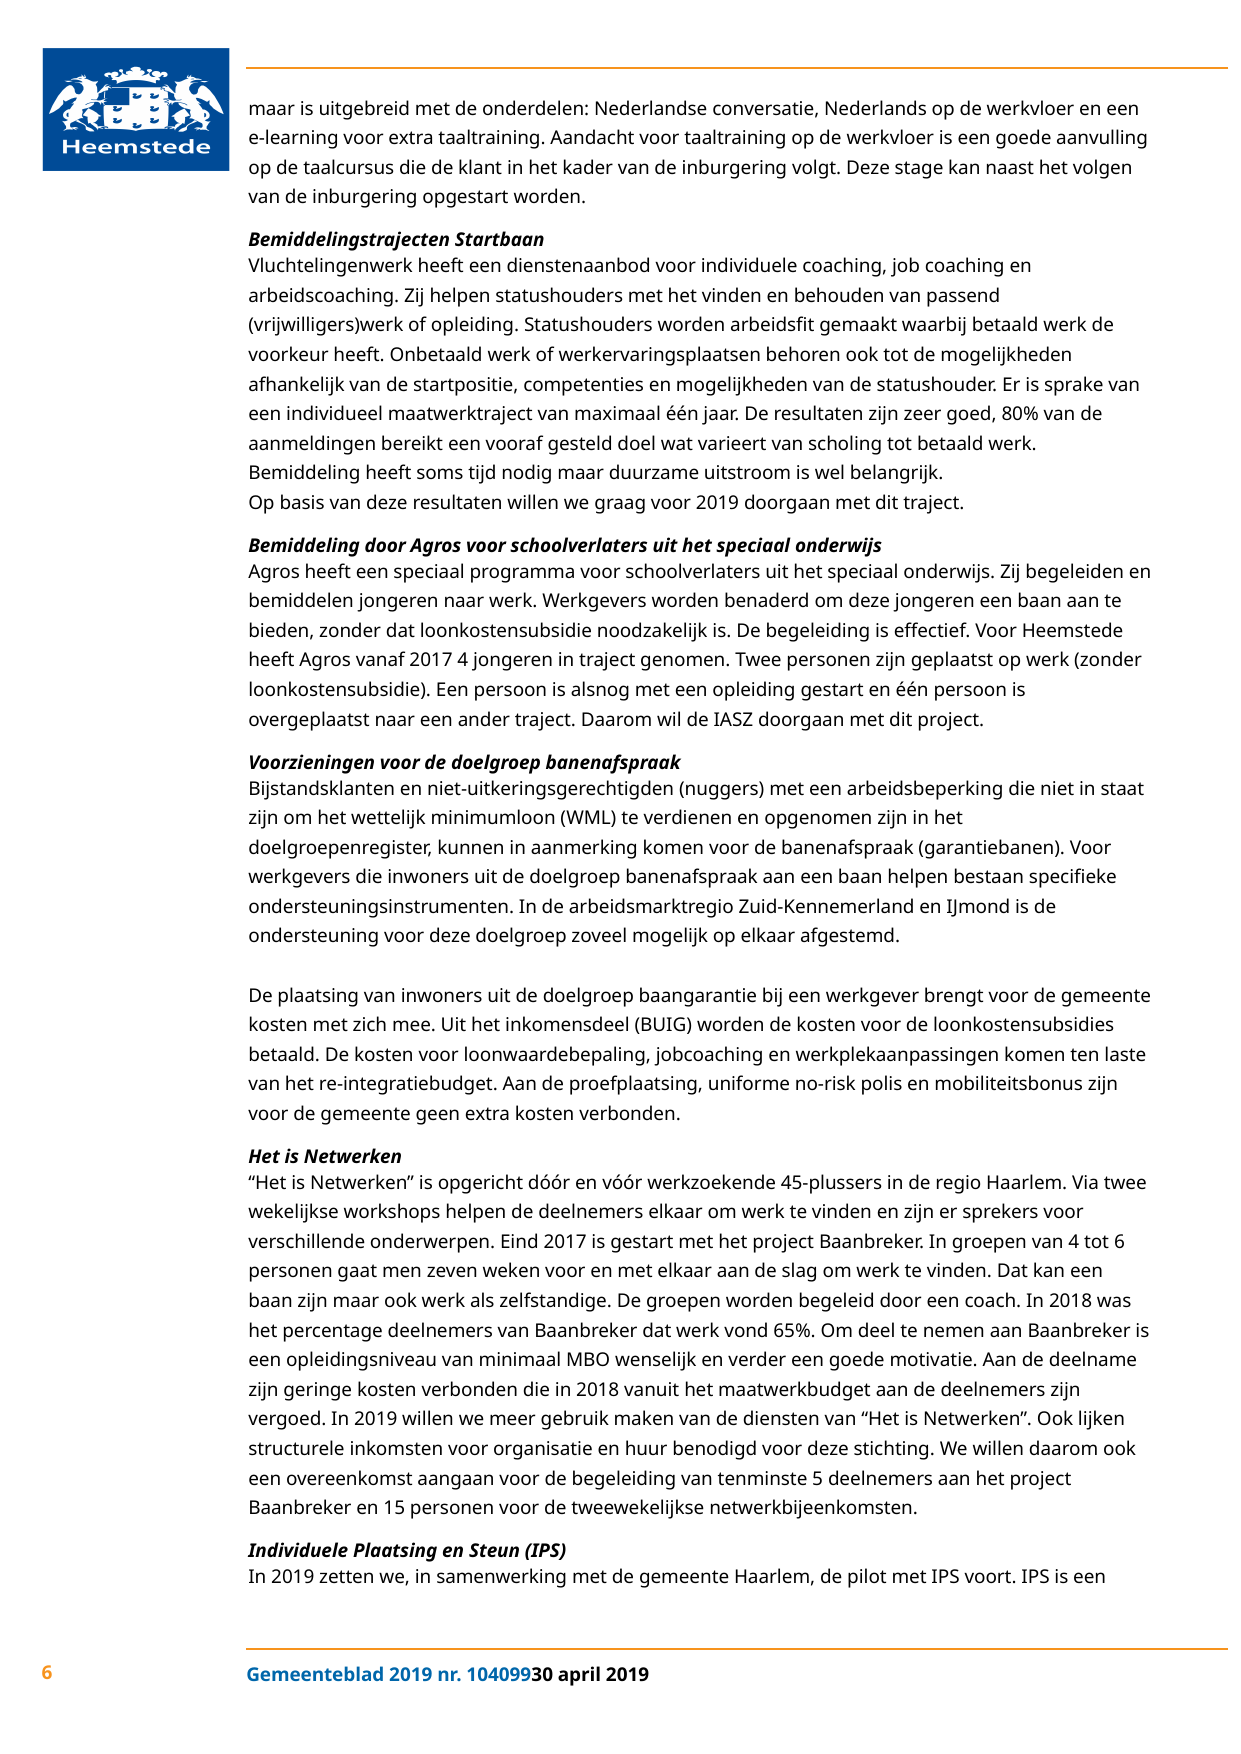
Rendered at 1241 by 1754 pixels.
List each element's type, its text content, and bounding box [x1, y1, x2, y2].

text Op basis van deze resultaten willen we graag voor 2019 doorgaan met dit traject. [248, 489, 1152, 515]
text Vluchtelingenwerk heeft een dienstenaanbod voor individuele coaching, job coaching en arbeidscoaching. Zij helpen statushouders met het vinden en behouden van passend (vrijwilligers)werk of opleiding. Statushouders worden arbeidsfit gemaakt waarbij betaald werk de voorkeur heeft. Onbetaald werk of werkervaringsplaatsen behoren ook tot de mogelijkheden afhankelijk van de startpositie, competenties en mogelijkheden van de statushouder. Er is sprake van een individueel maatwerktraject van maximaal één jaar. De resultaten zijn zeer goed, 80% van de aanmeldingen bereikt een vooraf gesteld doel wat varieert van scholing tot betaald werk. Bemiddeling heeft soms tijd nodig maar duurzame uitstroom is wel belangrijk. [248, 252, 1152, 485]
text Bemiddeling door Agros voor schoolverlaters uit het speciaal onderwijs [248, 532, 1152, 558]
text maar is uitgebreid met de onderdelen: Nederlandse conversatie, Nederlands op de werkvloer en een e-learning voor extra taaltraining. Aandacht voor taaltraining op de werkvloer is een goede aanvulling op de taalcursus die de klant in het kader van de inburgering volgt. Deze stage kan naast het volgen van de inburgering opgestart worden. [248, 95, 1152, 209]
text Bemiddelingstrajecten Startbaan [248, 227, 1152, 252]
text De plaatsing van inwoners uit de doelgroep baangarantie bij een werkgever brengt voor de gemeente kosten met zich mee. Uit het inkomensdeel (BUIG) worden de kosten voor de loonkostensubsidies betaald. De kosten voor loonwaardebepaling, jobcoaching en werkplekaanpassingen komen ten laste van het re-integratiebudget. Aan de proefplaatsing, uniforme no-risk polis en mobiliteitsbonus zijn voor de gemeente geen extra kosten verbonden. [248, 982, 1152, 1126]
text Het is Netwerken [248, 1143, 1152, 1169]
text Individuele Plaatsing en Steun (IPS) [248, 1537, 1152, 1563]
picture [41, 47, 231, 172]
text In 2019 zetten we, in samenwerking met de gemeente Haarlem, de pilot met IPS voort. IPS is een [248, 1563, 1152, 1589]
text Agros heeft een speciaal programma voor schoolverlaters uit het speciaal onderwijs. Zij begeleiden en bemiddelen jongeren naar werk. Werkgevers worden benaderd om deze jongeren een baan aan te bieden, zonder dat loonkostensubsidie noodzakelijk is. De begeleiding is effectief. Voor Heemstede heeft Agros vanaf 2017 4 jongeren in traject genomen. Twee personen zijn geplaatst op werk (zonder loonkostensubsidie). Een persoon is alsnog met een opleiding gestart en één persoon is overgeplaatst naar een ander traject. Daarom wil de IASZ doorgaan met dit project. [248, 558, 1152, 732]
text Voorzieningen voor de doelgroep banenafspraak [248, 749, 1152, 775]
text Bijstandsklanten en niet-uitkeringsgerechtigden (nuggers) met een arbeidsbeperking die niet in staat zijn om het wettelijk minimumloon (WML) te verdienen en opgenomen zijn in het doelgroepenregister, kunnen in aanmerking komen voor de banenafspraak (garantiebanen). Voor werkgevers die inwoners uit de doelgroep banenafspraak aan een baan helpen bestaan specifieke ondersteuningsinstrumenten. In de arbeidsmarktregio Zuid-Kennemerland en IJmond is de ondersteuning voor deze doelgroep zoveel mogelijk op elkaar afgestemd. [248, 775, 1152, 948]
text “Het is Netwerken” is opgericht dóór en vóór werkzoekende 45-plussers in de regio Haarlem. Via twee wekelijkse workshops helpen de deelnemers elkaar om werk te vinden en zijn er sprekers voor verschillende onderwerpen. Eind 2017 is gestart met het project Baanbreker. In groepen van 4 tot 6 personen gaat men zeven weken voor en met elkaar aan de slag om werk te vinden. Dat kan een baan zijn maar ook werk als zelfstandige. De groepen worden begeleid door een coach. In 2018 was het percentage deelnemers van Baanbreker dat werk vond 65%. Om deel te nemen aan Baanbreker is een opleidingsniveau van minimaal MBO wenselijk en verder een goede motivatie. Aan de deelname zijn geringe kosten verbonden die in 2018 vanuit het maatwerkbudget aan de deelnemers zijn vergoed. In 2019 willen we meer gebruik maken van de diensten van “Het is Netwerken”. Ook lijken structurele inkomsten voor organisatie en huur benodigd voor deze stichting. We willen daarom ook een overeenkomst aangaan voor de begeleiding van tenminste 5 deelnemers aan het project Baanbreker en 15 personen voor de tweewekelijkse netwerkbijeenkomsten. [248, 1169, 1152, 1520]
